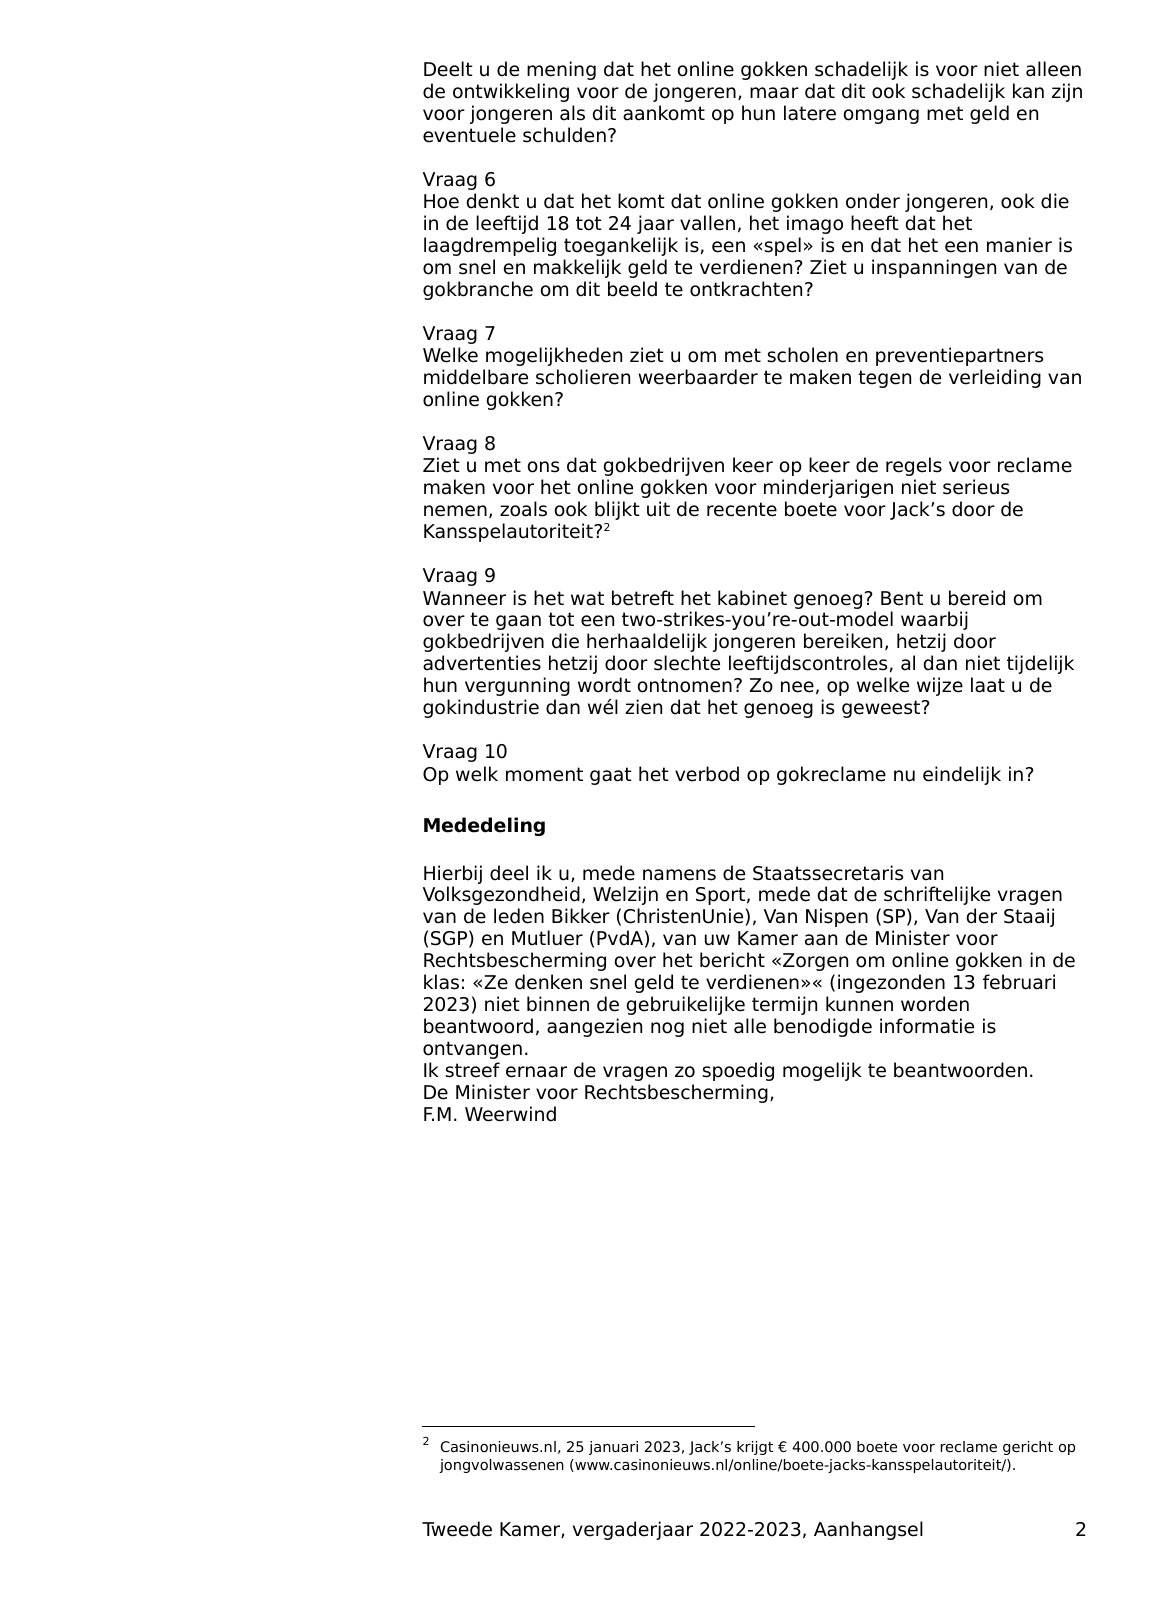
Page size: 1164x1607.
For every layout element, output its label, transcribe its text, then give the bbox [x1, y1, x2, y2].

text Welke mogelijkheden ziet u om met scholen en preventiepartners middelbare scholieren weerbaarder te maken tegen de verleiding van online gokken? [422, 345, 1087, 411]
text Casinonieuws.nl, 25 januari 2023, Jack’s krijgt € 400.000 boete voor reclame gericht op jongvolwassenen (www.casinonieuws.nl/online/boete-jacks-kansspelautoriteit/). [422, 1435, 1087, 1474]
text Vraag 7 [422, 323, 1087, 345]
text Vraag 6 [422, 169, 1087, 191]
text Vraag 8 [422, 433, 1087, 455]
subtitle Mededeling [422, 815, 1087, 837]
text Ziet u met ons dat gokbedrijven keer op keer de regels voor reclame maken voor het online gokken voor minderjarigen niet serieus nemen, zoals ook blijkt uit de recente boete voor Jack’s door de Kansspelautoriteit? [422, 455, 1087, 543]
text Ik streef ernaar de vragen zo spoedig mogelijk te beantwoorden. [422, 1060, 1087, 1082]
text Wanneer is het wat betreft het kabinet genoeg? Bent u bereid om over te gaan tot een two-strikes-you’re-out-model waarbij gokbedrijven die herhaaldelijk jongeren bereiken, hetzij door advertenties hetzij door slechte leeftijdscontroles, al dan niet tijdelijk hun vergunning wordt ontnomen? Zo nee, op welke wijze laat u de gokindustrie dan wél zien dat het genoeg is geweest? [422, 587, 1087, 719]
text Deelt u de mening dat het online gokken schadelijk is voor niet alleen de ontwikkeling voor de jongeren, maar dat dit ook schadelijk kan zijn voor jongeren als dit aankomt op hun latere omgang met geld en eventuele schulden? [422, 59, 1087, 147]
text Op welk moment gaat het verbod op gokreclame nu eindelijk in? [422, 763, 1087, 785]
text Vraag 9 [422, 565, 1087, 587]
text Hierbij deel ik u, mede namens de Staatssecretaris van Volksgezondheid, Welzijn en Sport, mede dat de schriftelijke vragen van de leden Bikker (ChristenUnie), Van Nispen (SP), Van der Staaij (SGP) en Mutluer (PvdA), van uw Kamer aan de Minister voor Rechtsbescherming over het bericht «Zorgen om online gokken in de klas: «Ze denken snel geld te verdienen»« (ingezonden 13 februari 2023) niet binnen de gebruikelijke termijn kunnen worden beantwoord, aangezien nog niet alle benodigde informatie is ontvangen. [422, 862, 1087, 1060]
text F.M. Weerwind [422, 1104, 1087, 1126]
text Vraag 10 [422, 741, 1087, 763]
text Hoe denkt u dat het komt dat online gokken onder jongeren, ook die in de leeftijd 18 tot 24 jaar vallen, het imago heeft dat het laagdrempelig toegankelijk is, een «spel» is en dat het een manier is om snel en makkelijk geld te verdienen? Ziet u inspanningen van de gokbranche om dit beeld te ontkrachten? [422, 191, 1087, 301]
text De Minister voor Rechtsbescherming, [422, 1082, 1087, 1104]
